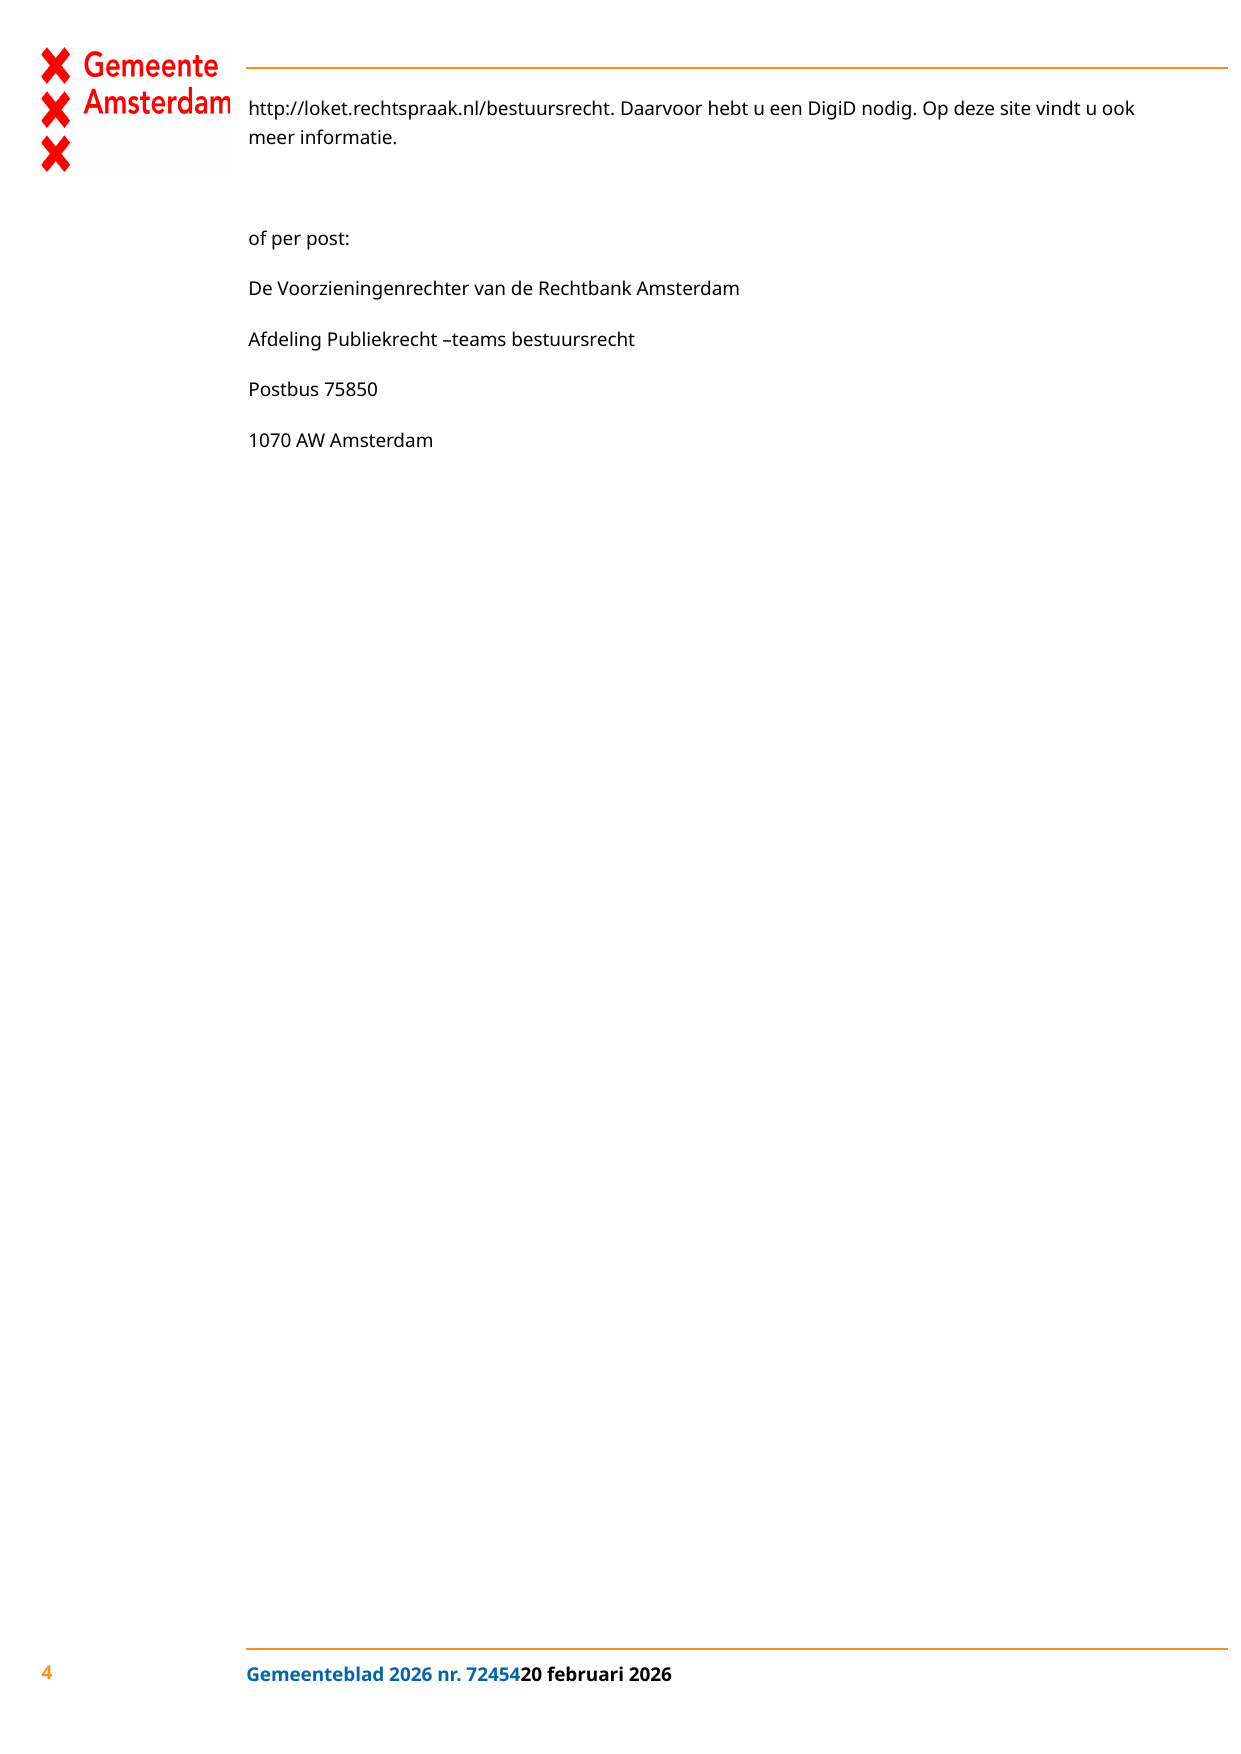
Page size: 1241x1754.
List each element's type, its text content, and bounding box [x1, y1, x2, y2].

text of per post: [248, 225, 1152, 251]
text Postbus 75850 [248, 376, 1152, 402]
text Afdeling Publiekrecht –teams bestuursrecht [248, 326, 1152, 352]
text 1070 AW Amsterdam [248, 427, 1152, 453]
text http://loket.rechtspraak.nl/bestuursrecht. Daarvoor hebt u een DigiD nodig. Op deze site vindt u ook meer informatie. [248, 95, 1152, 150]
text De Voorzieningenrechter van de Rechtbank Amsterdam [248, 276, 1152, 301]
picture [41, 47, 231, 172]
